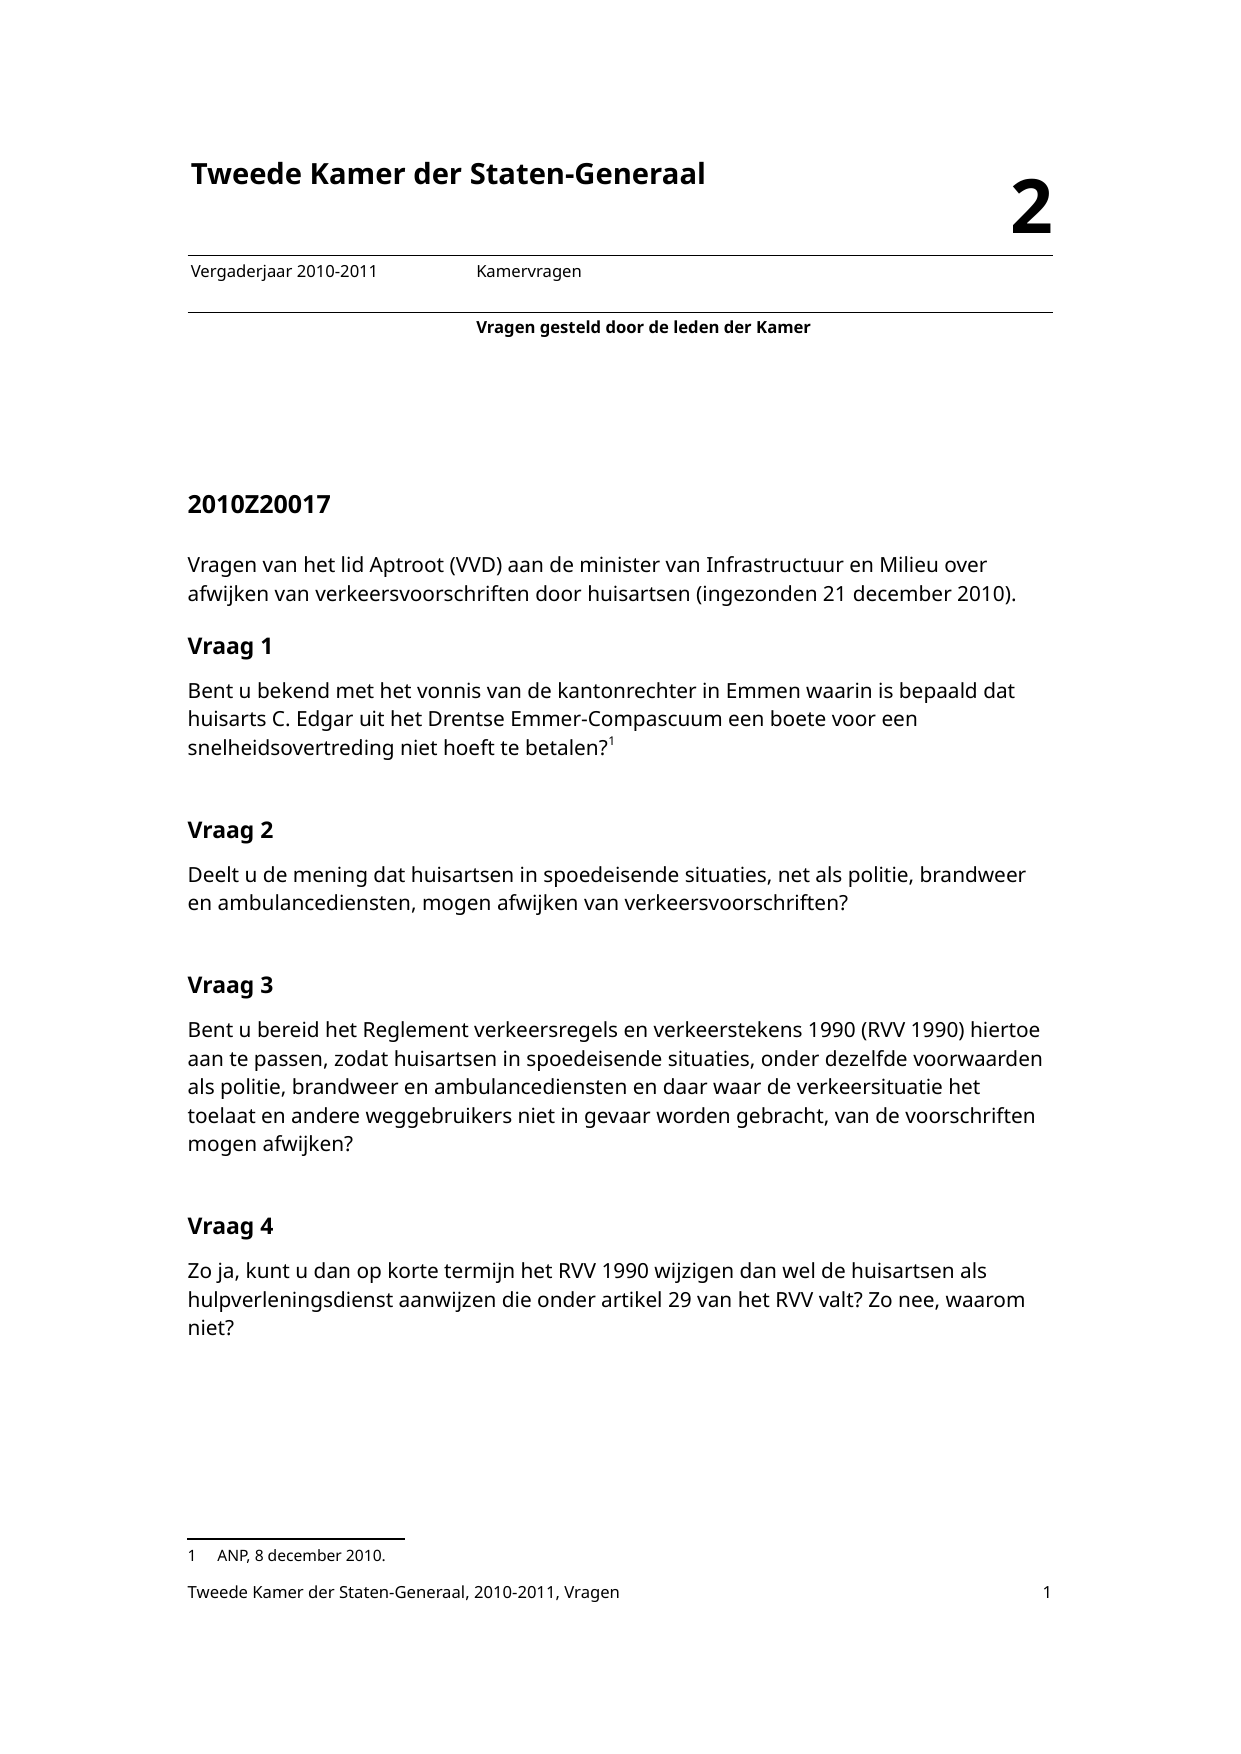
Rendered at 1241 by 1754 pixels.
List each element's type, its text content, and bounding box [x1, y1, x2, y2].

table_cell [188, 313, 473, 339]
text Bent u bekend met het vonnis van de kantonrechter in Emmen waarin is bepaald dat huisarts C. Edgar uit het Drentse Emmer-Compascuum een boete voor een snelheidsovertreding niet hoeft te betalen? [187, 676, 1053, 761]
table_header Tweede Kamer der Staten-Generaal [188, 150, 879, 255]
table_cell Vergaderjaar 2010-2011 [188, 256, 473, 312]
text 2010Z20017 [187, 487, 1053, 521]
table_cell Vragen gesteld door de leden der Kamer [473, 313, 1053, 339]
subtitle Vraag 3 [187, 969, 1053, 1001]
table_header 2 [880, 150, 1053, 255]
text Bent u bereid het Reglement verkeersregels en verkeerstekens 1990 (RVV 1990) hiertoe aan te passen, zodat huisartsen in spoedeisende situaties, onder dezelfde voorwaarden als politie, brandweer en ambulancediensten en daar waar de verkeersituatie het toelaat en andere weggebruikers niet in gevaar worden gebracht, van de voorschriften mogen afwijken? [187, 1016, 1053, 1158]
table_cell Kamervragen [473, 256, 1053, 312]
subtitle Vraag 2 [187, 814, 1053, 845]
text Deelt u de mening dat huisartsen in spoedeisende situaties, net als politie, brandweer en ambulancediensten, mogen afwijken van verkeersvoorschriften? [187, 860, 1053, 917]
text Zo ja, kunt u dan op korte termijn het RVV 1990 wijzigen dan wel de huisartsen als hulpverleningsdienst aanwijzen die onder artikel 29 van het RVV valt? Zo nee, waarom niet? [187, 1257, 1053, 1342]
text Vragen van het lid Aptroot (VVD) aan de minister van Infrastructuur en Milieu over afwijken van verkeersvoorschriften door huisartsen (ingezonden 21 december 2010). [187, 550, 1053, 607]
text ANP, 8 december 2010. [187, 1538, 1053, 1566]
subtitle Vraag 1 [187, 630, 1053, 661]
subtitle Vraag 4 [187, 1210, 1053, 1242]
